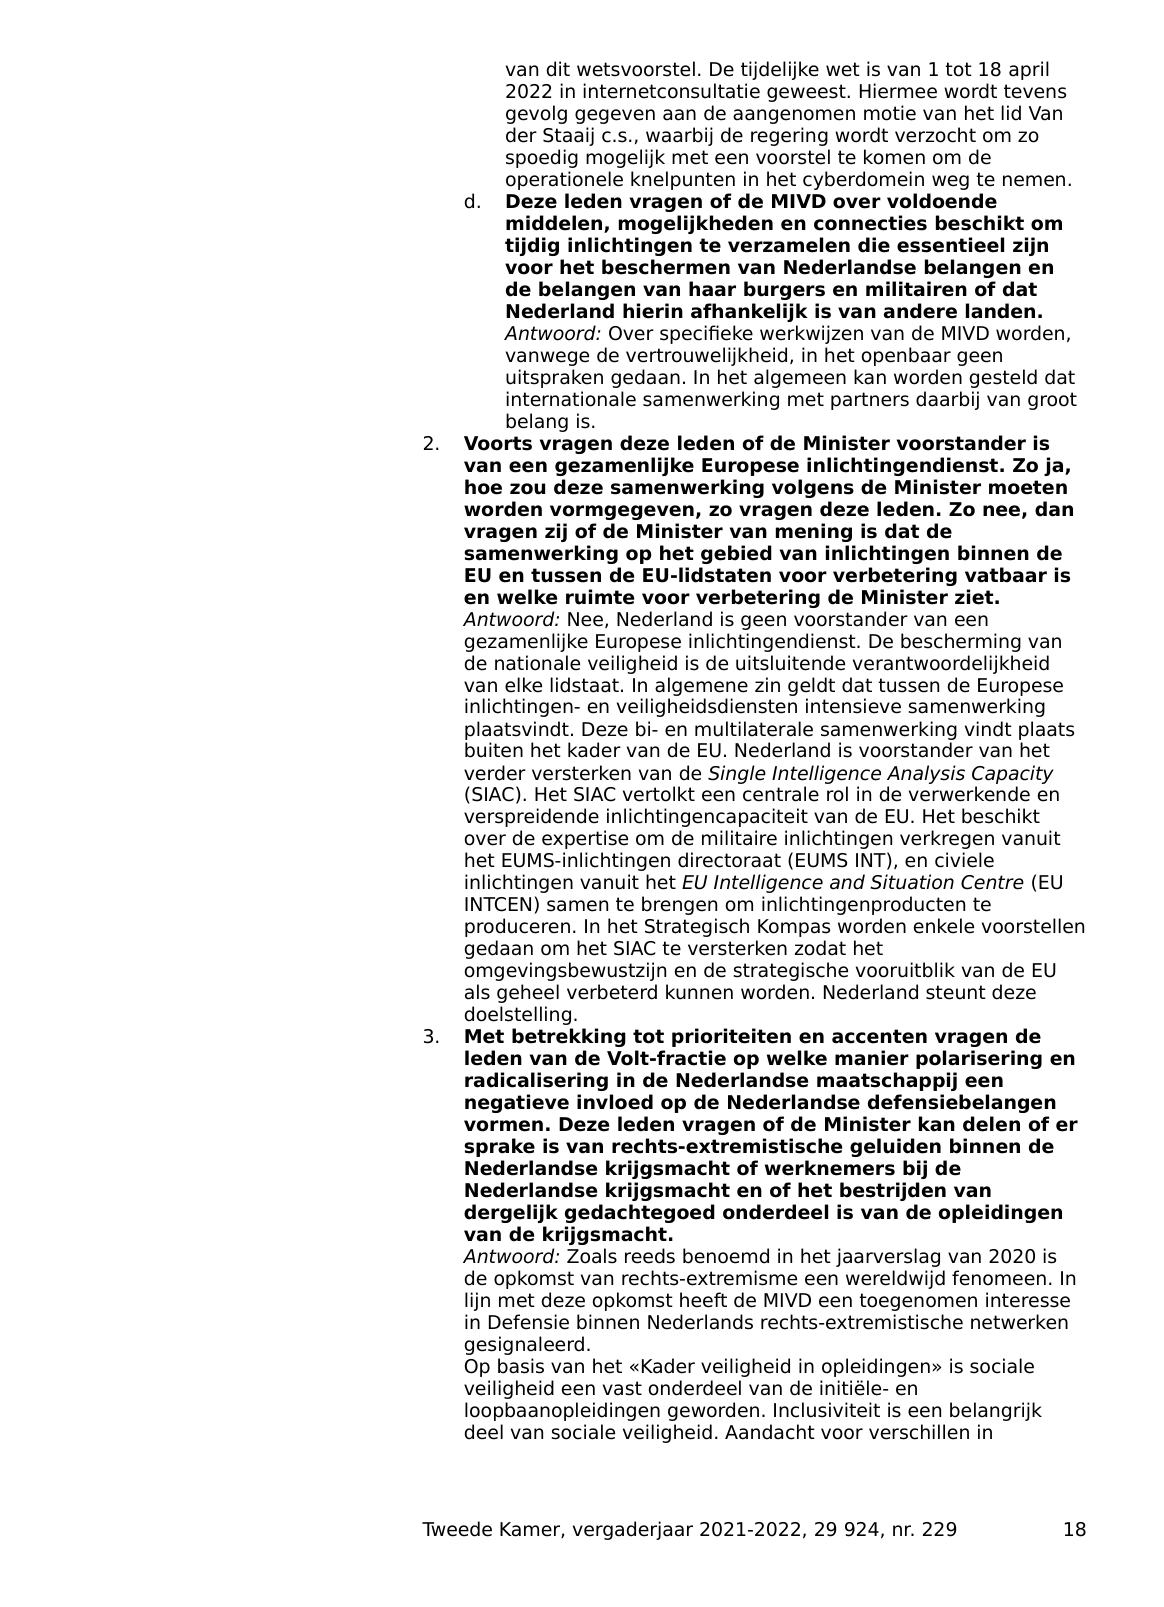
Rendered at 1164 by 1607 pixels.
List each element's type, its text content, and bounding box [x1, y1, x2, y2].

text Antwoord: Nee, Nederland is geen voorstander van een gezamenlijke Europese inlichtingendienst. De bescherming van de nationale veiligheid is de uitsluitende verantwoordelijkheid van elke lidstaat. In algemene zin geldt dat tussen de Europese inlichtingen- en veiligheidsdiensten intensieve samenwerking plaatsvindt. Deze bi- en multilaterale samenwerking vindt plaats buiten het kader van de EU. Nederland is voorstander van het verder versterken van de Single Intelligence Analysis Capacity (SIAC). Het SIAC vertolkt een centrale rol in de verwerkende en verspreidende inlichtingencapaciteit van de EU. Het beschikt over de expertise om de militaire inlichtingen verkregen vanuit het EUMS-inlichtingen directoraat (EUMS INT), en civiele inlichtingen vanuit het EU Intelligence and Situation Centre (EU INTCEN) samen te brengen om inlichtingenproducten te produceren. In het Strategisch Kompas worden enkele voorstellen gedaan om het SIAC te versterken zodat het omgevingsbewustzijn en de strategische vooruitblik van de EU als geheel verbeterd kunnen worden. Nederland steunt deze doelstelling. [464, 608, 1087, 1026]
text d. Deze leden vragen of de MIVD over voldoende middelen, mogelijkheden en connecties beschikt om tijdig inlichtingen te verzamelen die essentieel zijn voor het beschermen van Nederlandse belangen en de belangen van haar burgers en militairen of dat Nederland hierin afhankelijk is van andere landen. [464, 191, 1087, 323]
text 3. Met betrekking tot prioriteiten en accenten vragen de leden van de Volt-fractie op welke manier polarisering en radicalisering in de Nederlandse maatschappij een negatieve invloed op de Nederlandse defensiebelangen vormen. Deze leden vragen of de Minister kan delen of er sprake is van rechts-extremistische geluiden binnen de Nederlandse krijgsmacht of werknemers bij de Nederlandse krijgsmacht en of het bestrijden van dergelijk gedachtegoed onderdeel is van de opleidingen van de krijgsmacht. [422, 1026, 1087, 1246]
text Antwoord: Zoals reeds benoemd in het jaarverslag van 2020 is de opkomst van rechts-extremisme een wereldwijd fenomeen. In lijn met deze opkomst heeft de MIVD een toegenomen interesse in Defensie binnen Nederlands rechts-extremistische netwerken gesignaleerd. [464, 1246, 1087, 1356]
text 2. Voorts vragen deze leden of de Minister voorstander is van een gezamenlijke Europese inlichtingendienst. Zo ja, hoe zou deze samenwerking volgens de Minister moeten worden vormgegeven, zo vragen deze leden. Zo nee, dan vragen zij of de Minister van mening is dat de samenwerking op het gebied van inlichtingen binnen de EU en tussen de EU-lidstaten voor verbetering vatbaar is en welke ruimte voor verbetering de Minister ziet. [422, 433, 1087, 608]
text van dit wetsvoorstel. De tijdelijke wet is van 1 tot 18 april 2022 in internetconsultatie geweest. Hiermee wordt tevens gevolg gegeven aan de aangenomen motie van het lid Van der Staaij c.s., waarbij de regering wordt verzocht om zo spoedig mogelijk met een voorstel te komen om de operationele knelpunten in het cyberdomein weg te nemen. [505, 59, 1087, 191]
text Op basis van het «Kader veiligheid in opleidingen» is sociale veiligheid een vast onderdeel van de initiële- en loopbaanopleidingen geworden. Inclusiviteit is een belangrijk deel van sociale veiligheid. Aandacht voor verschillen in [464, 1356, 1087, 1444]
text Antwoord: Over specifieke werkwijzen van de MIVD worden, vanwege de vertrouwelijkheid, in het openbaar geen uitspraken gedaan. In het algemeen kan worden gesteld dat internationale samenwerking met partners daarbij van groot belang is. [505, 323, 1087, 433]
